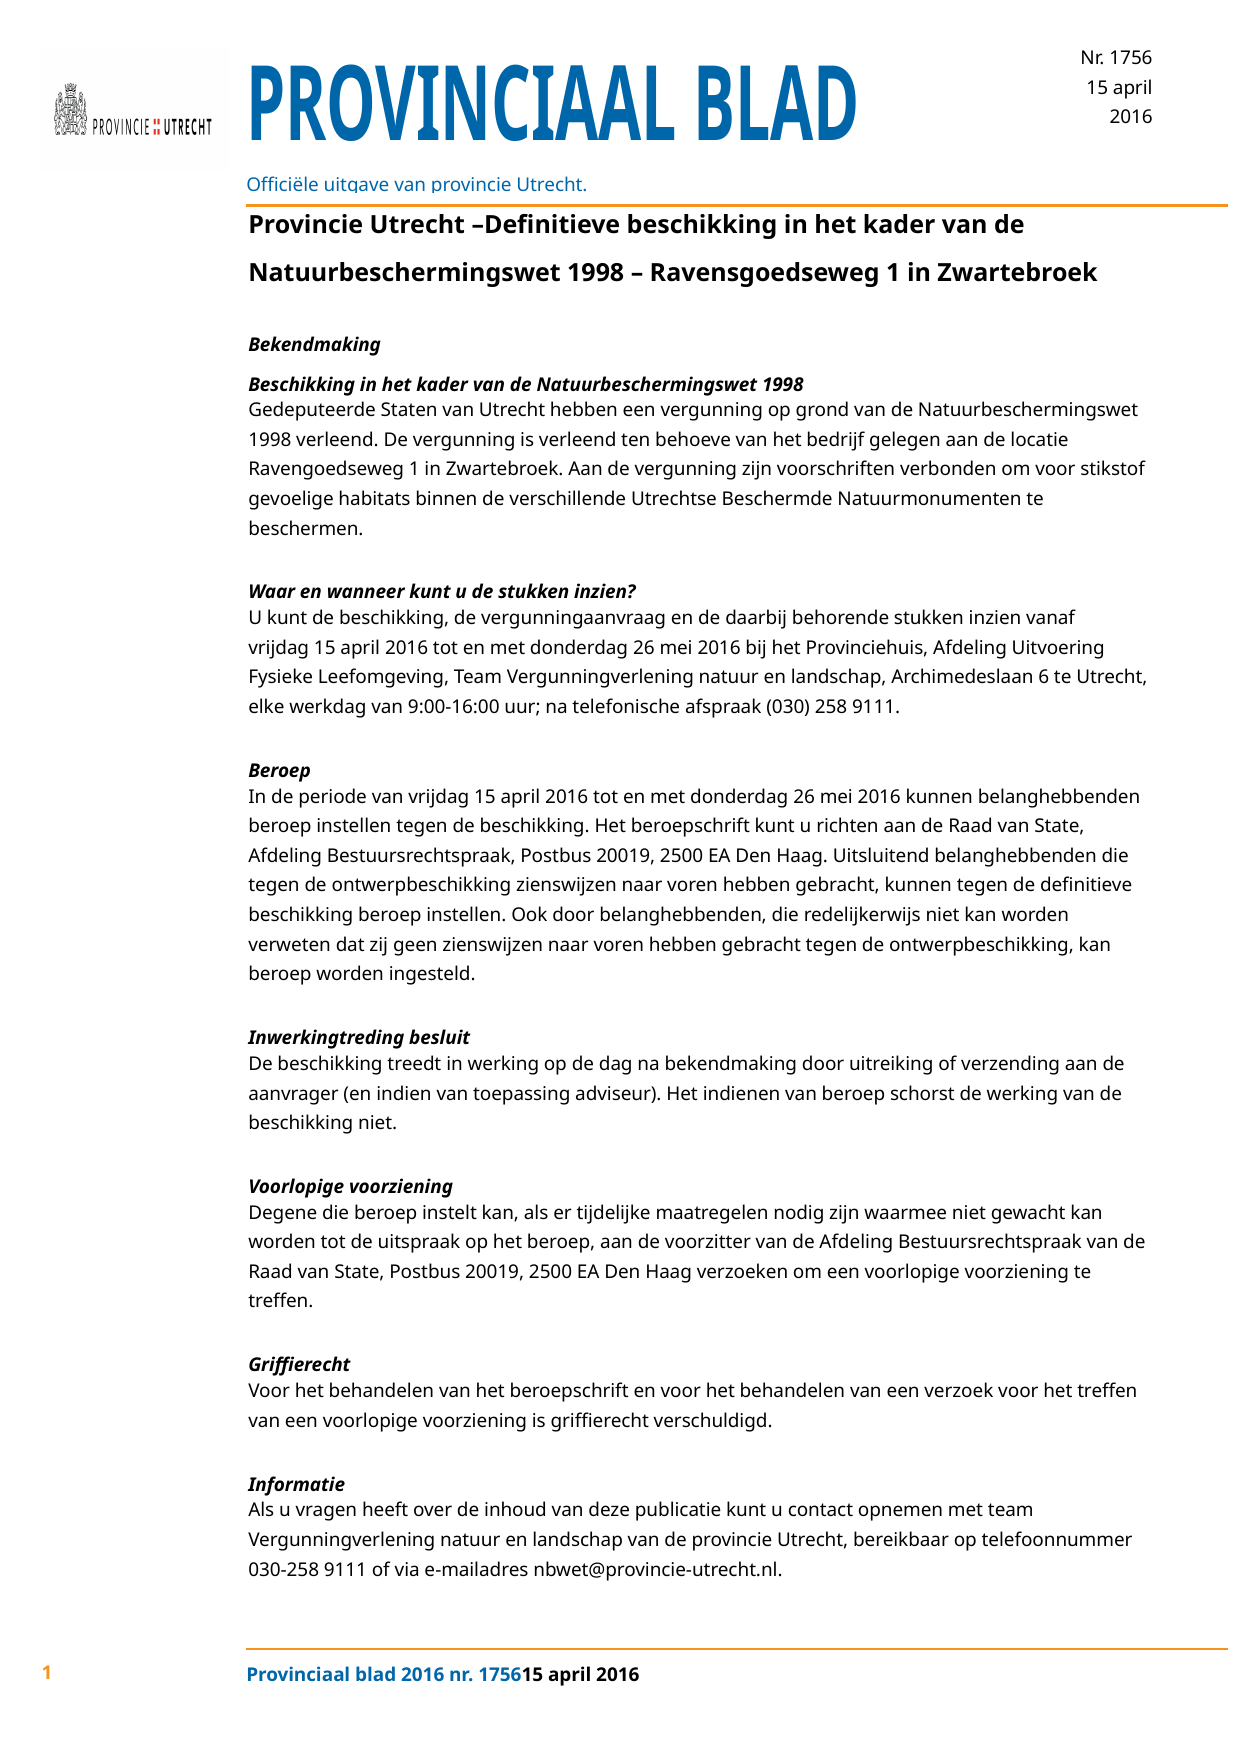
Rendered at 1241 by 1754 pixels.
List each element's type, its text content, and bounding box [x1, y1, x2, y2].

text Waar en wanneer kunt u de stukken inzien? [248, 579, 1152, 604]
text Beroep [248, 757, 1152, 783]
text Informatie [248, 1471, 1152, 1497]
text Degene die beroep instelt kan, als er tijdelijke maatregelen nodig zijn waarmee niet gewacht kan worden tot de uitspraak op het beroep, aan de voorzitter van de Afdeling Bestuursrechtspraak van de Raad van State, Postbus 20019, 2500 EA Den Haag verzoeken om een voorlopige voorziening te treffen. [248, 1199, 1152, 1313]
picture [41, 47, 231, 172]
text Als u vragen heeft over de inhoud van deze publicatie kunt u contact opnemen met team Vergunningverlening natuur en landschap van de provincie Utrecht, bereikbaar op telefoonnummer 030-258 9111 of via e-mailadres nbwet@provincie-utrecht.nl. [248, 1497, 1152, 1582]
text In de periode van vrijdag 15 april 2016 tot en met donderdag 26 mei 2016 kunnen belanghebbenden beroep instellen tegen de beschikking. Het beroepschrift kunt u richten aan de Raad van State, Afdeling Bestuursrechtspraak, Postbus 20019, 2500 EA Den Haag. Uitsluitend belanghebbenden die tegen de ontwerpbeschikking zienswijzen naar voren hebben gebracht, kunnen tegen de definitieve beschikking beroep instellen. Ook door belanghebbenden, die redelijkerwijs niet kan worden verweten dat zij geen zienswijzen naar voren hebben gebracht tegen de ontwerpbeschikking, kan beroep worden ingesteld. [248, 783, 1152, 986]
text Inwerkingtreding besluit [248, 1024, 1152, 1050]
text Griffierecht [248, 1352, 1152, 1377]
text Beschikking in het kader van de Natuurbeschermingswet 1998 [248, 371, 1152, 396]
text Provincie Utrecht –Definitieve beschikking in het kader van de Natuurbeschermingswet 1998 – Ravensgoedseweg 1 in Zwartebroek [248, 207, 1152, 288]
text Voor het behandelen van het beroepschrift en voor het behandelen van een verzoek voor het treffen van een voorlopige voorziening is griffierecht verschuldigd. [248, 1377, 1152, 1433]
text De beschikking treedt in werking op de dag na bekendmaking door uitreiking of verzending aan de aanvrager (en indien van toepassing adviseur). Het indienen van beroep schorst de werking van de beschikking niet. [248, 1050, 1152, 1135]
text Bekendmaking [248, 331, 1152, 357]
text Gedeputeerde Staten van Utrecht hebben een vergunning op grond van de Natuurbeschermingswet 1998 verleend. De vergunning is verleend ten behoeve van het bedrijf gelegen aan de locatie Ravengoedseweg 1 in Zwartebroek. Aan de vergunning zijn voorschriften verbonden om voor stikstof gevoelige habitats binnen de verschillende Utrechtse Beschermde Natuurmonumenten te beschermen. [248, 396, 1152, 541]
text U kunt de beschikking, de vergunningaanvraag en de daarbij behorende stukken inzien vanaf vrijdag 15 april 2016 tot en met donderdag 26 mei 2016 bij het Provinciehuis, Afdeling Uitvoering Fysieke Leefomgeving, Team Vergunningverlening natuur en landschap, Archimedeslaan 6 te Utrecht, elke werkdag van 9:00-16:00 uur; na telefonische afspraak (030) 258 9111. [248, 604, 1152, 719]
text Voorlopige voorziening [248, 1173, 1152, 1199]
